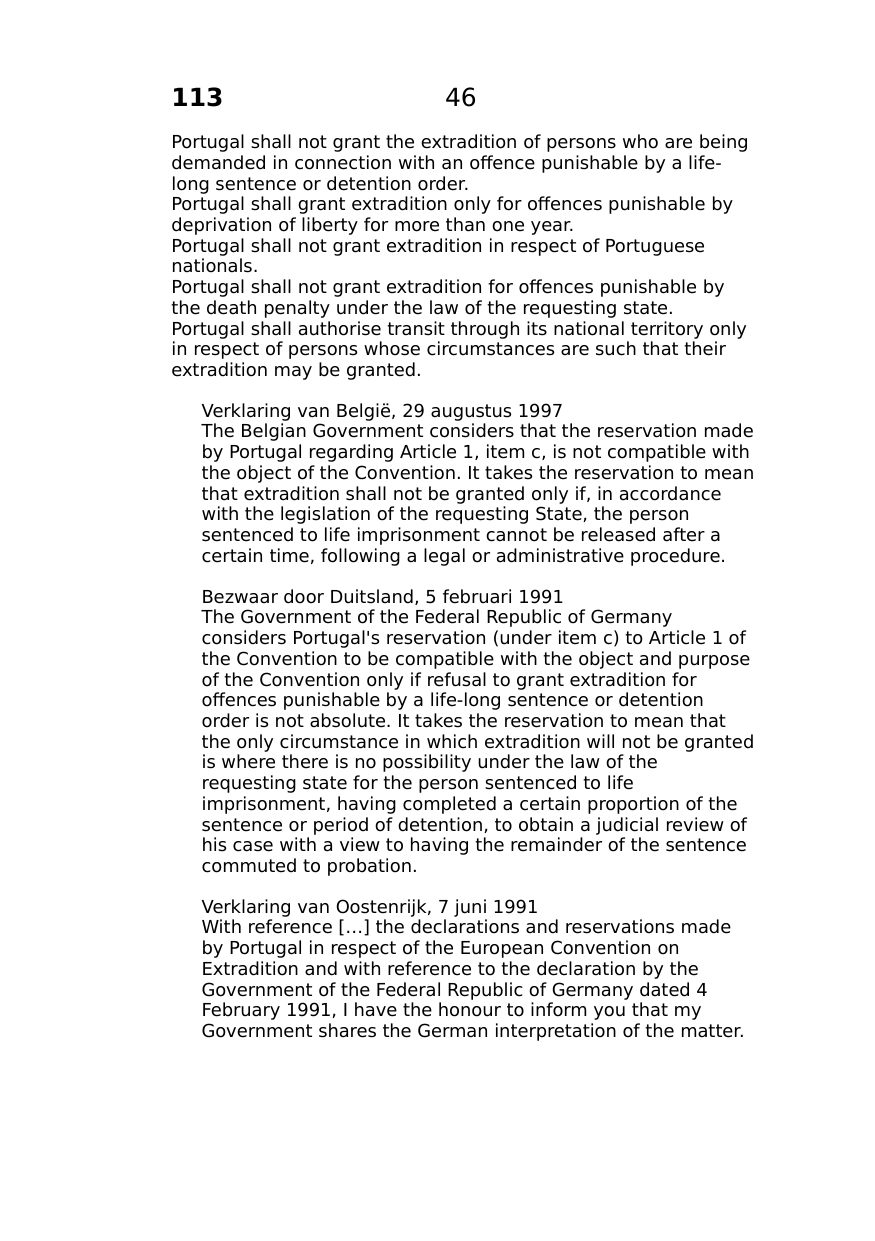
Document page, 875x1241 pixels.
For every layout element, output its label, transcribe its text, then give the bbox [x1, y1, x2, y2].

text With reference […] the declarations and reservations made by Portugal in respect of the European Convention on Extradition and with reference to the declaration by the Government of the Federal Republic of Germany dated 4 February 1991, I have the honour to inform you that my Government shares the German interpretation of the matter. [201, 917, 756, 1042]
text Portugal shall not grant extradition in respect of Portuguese nationals. [171, 236, 756, 277]
text Portugal shall grant extradition only for offences punishable by deprivation of liberty for more than one year. [171, 194, 756, 236]
text The Belgian Government considers that the reservation made by Portugal regarding Article 1, item c, is not compatible with the object of the Convention. It takes the reservation to mean that extradition shall not be granted only if, in accordance with the legislation of the requesting State, the person sentenced to life imprisonment cannot be released after a certain time, following a legal or administrative procedure. [201, 421, 756, 566]
text Bezwaar door Duitsland, 5 februari 1991 [201, 586, 756, 607]
text Verklaring van België, 29 augustus 1997 [201, 401, 756, 421]
text Portugal shall not grant the extradition of persons who are being demanded in connection with an offence punishable by a life-long sentence or detention order. [171, 132, 756, 194]
text The Government of the Federal Republic of Germany considers Portugal's reservation (under item c) to Article 1 of the Convention to be compatible with the object and purpose of the Convention only if refusal to grant extradition for offences punishable by a life-long sentence or detention order is not absolute. It takes the reservation to mean that the only circumstance in which extradition will not be granted is where there is no possibility under the law of the requesting state for the person sentenced to life imprisonment, having completed a certain proportion of the sentence or period of detention, to obtain a judicial review of his case with a view to having the remainder of the sentence commuted to probation. [201, 607, 756, 877]
text Portugal shall authorise transit through its national territory only in respect of persons whose circumstances are such that their extradition may be granted. [171, 318, 756, 381]
text Portugal shall not grant extradition for offences punishable by the death penalty under the law of the requesting state. [171, 277, 756, 318]
text Verklaring van Oostenrijk, 7 juni 1991 [201, 897, 756, 917]
